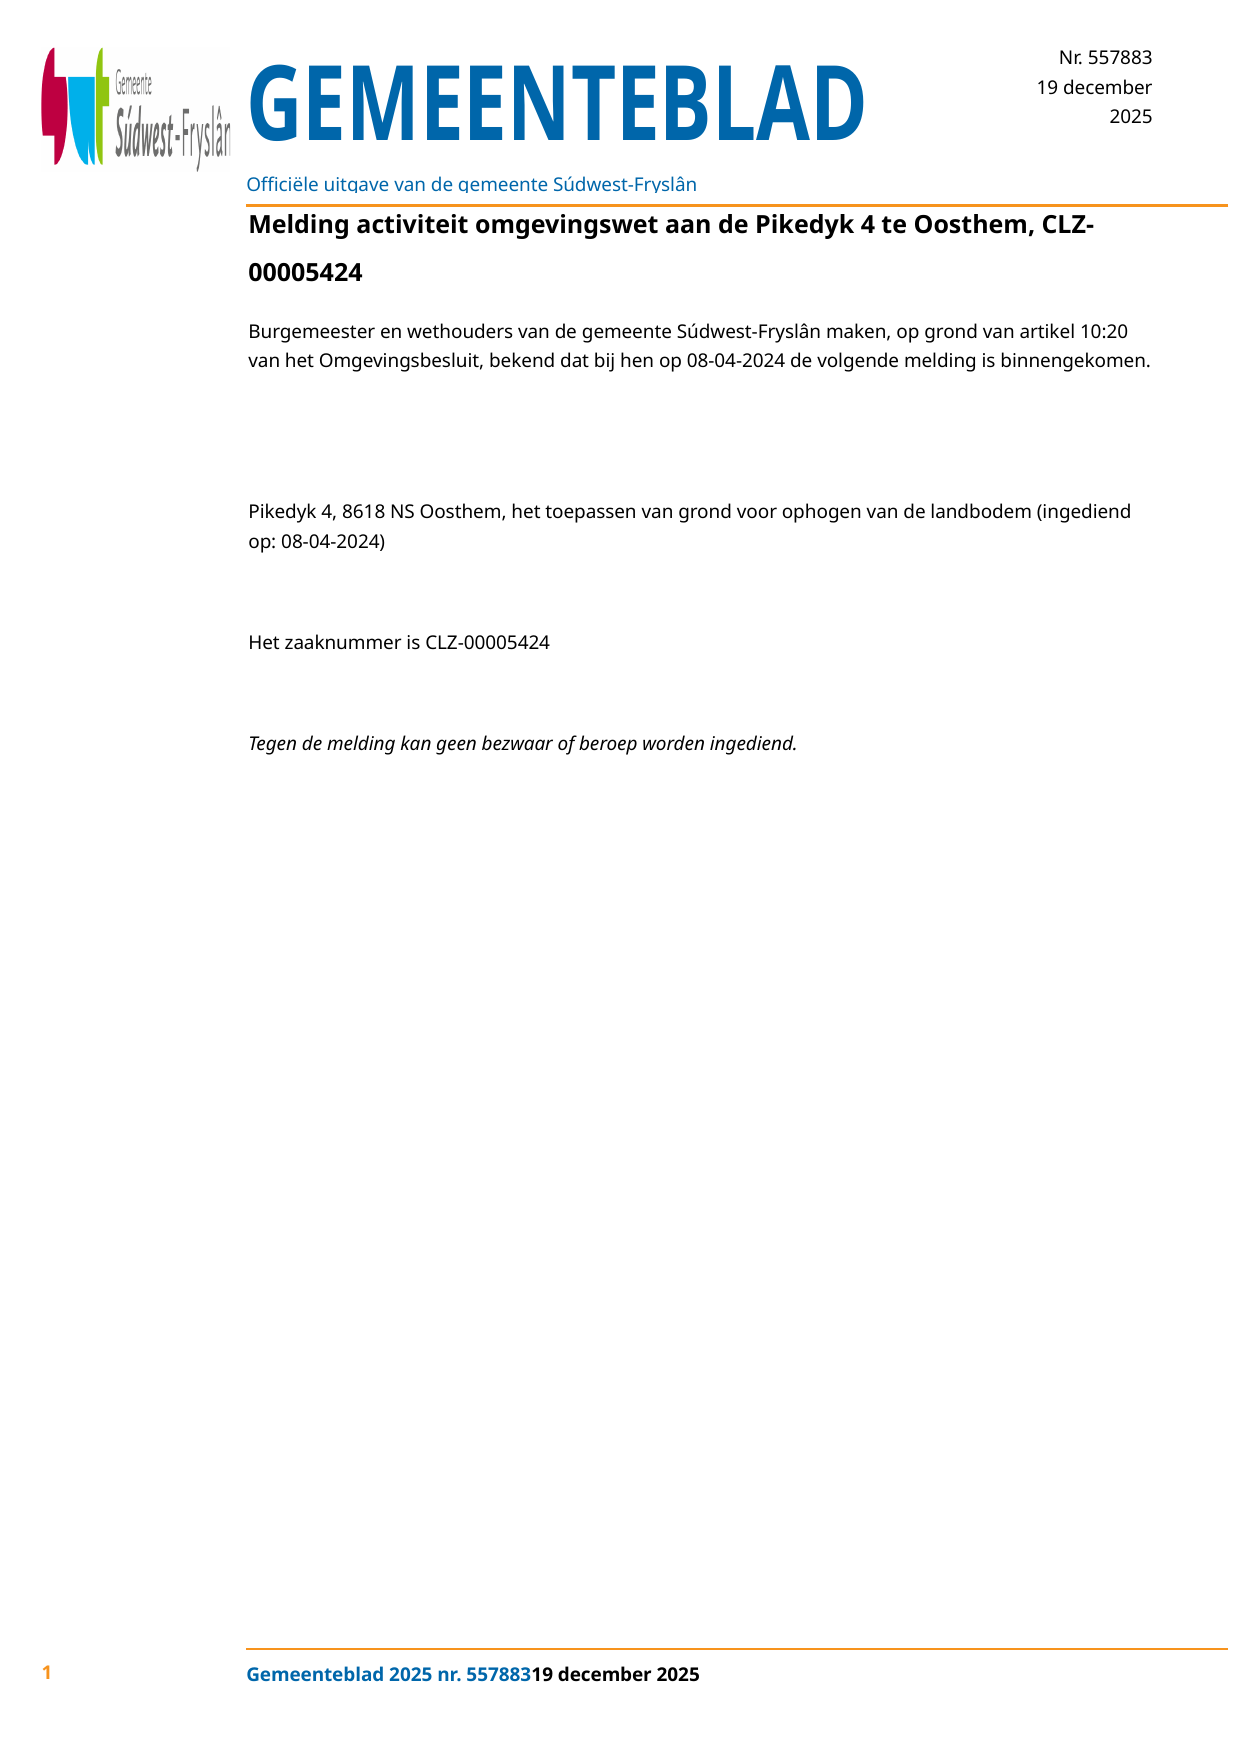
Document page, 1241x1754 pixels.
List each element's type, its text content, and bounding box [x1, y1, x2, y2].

text Het zaaknummer is CLZ-00005424 [248, 629, 1152, 655]
text Burgemeester en wethouders van de gemeente Súdwest-Fryslân maken, op grond van artikel 10:20 van het Omgevingsbesluit, bekend dat bij hen op 08-04-2024 de volgende melding is binnengekomen. [248, 318, 1152, 373]
text Pikedyk 4, 8618 NS Oosthem, het toepassen van grond voor ophogen van de landbodem (ingediend op: 08-04-2024) [248, 499, 1152, 554]
text Tegen de melding kan geen bezwaar of beroep worden ingediend. [248, 730, 1152, 756]
text Melding activiteit omgevingswet aan de Pikedyk 4 te Oosthem, CLZ-00005424 [248, 207, 1152, 288]
picture [41, 47, 231, 172]
